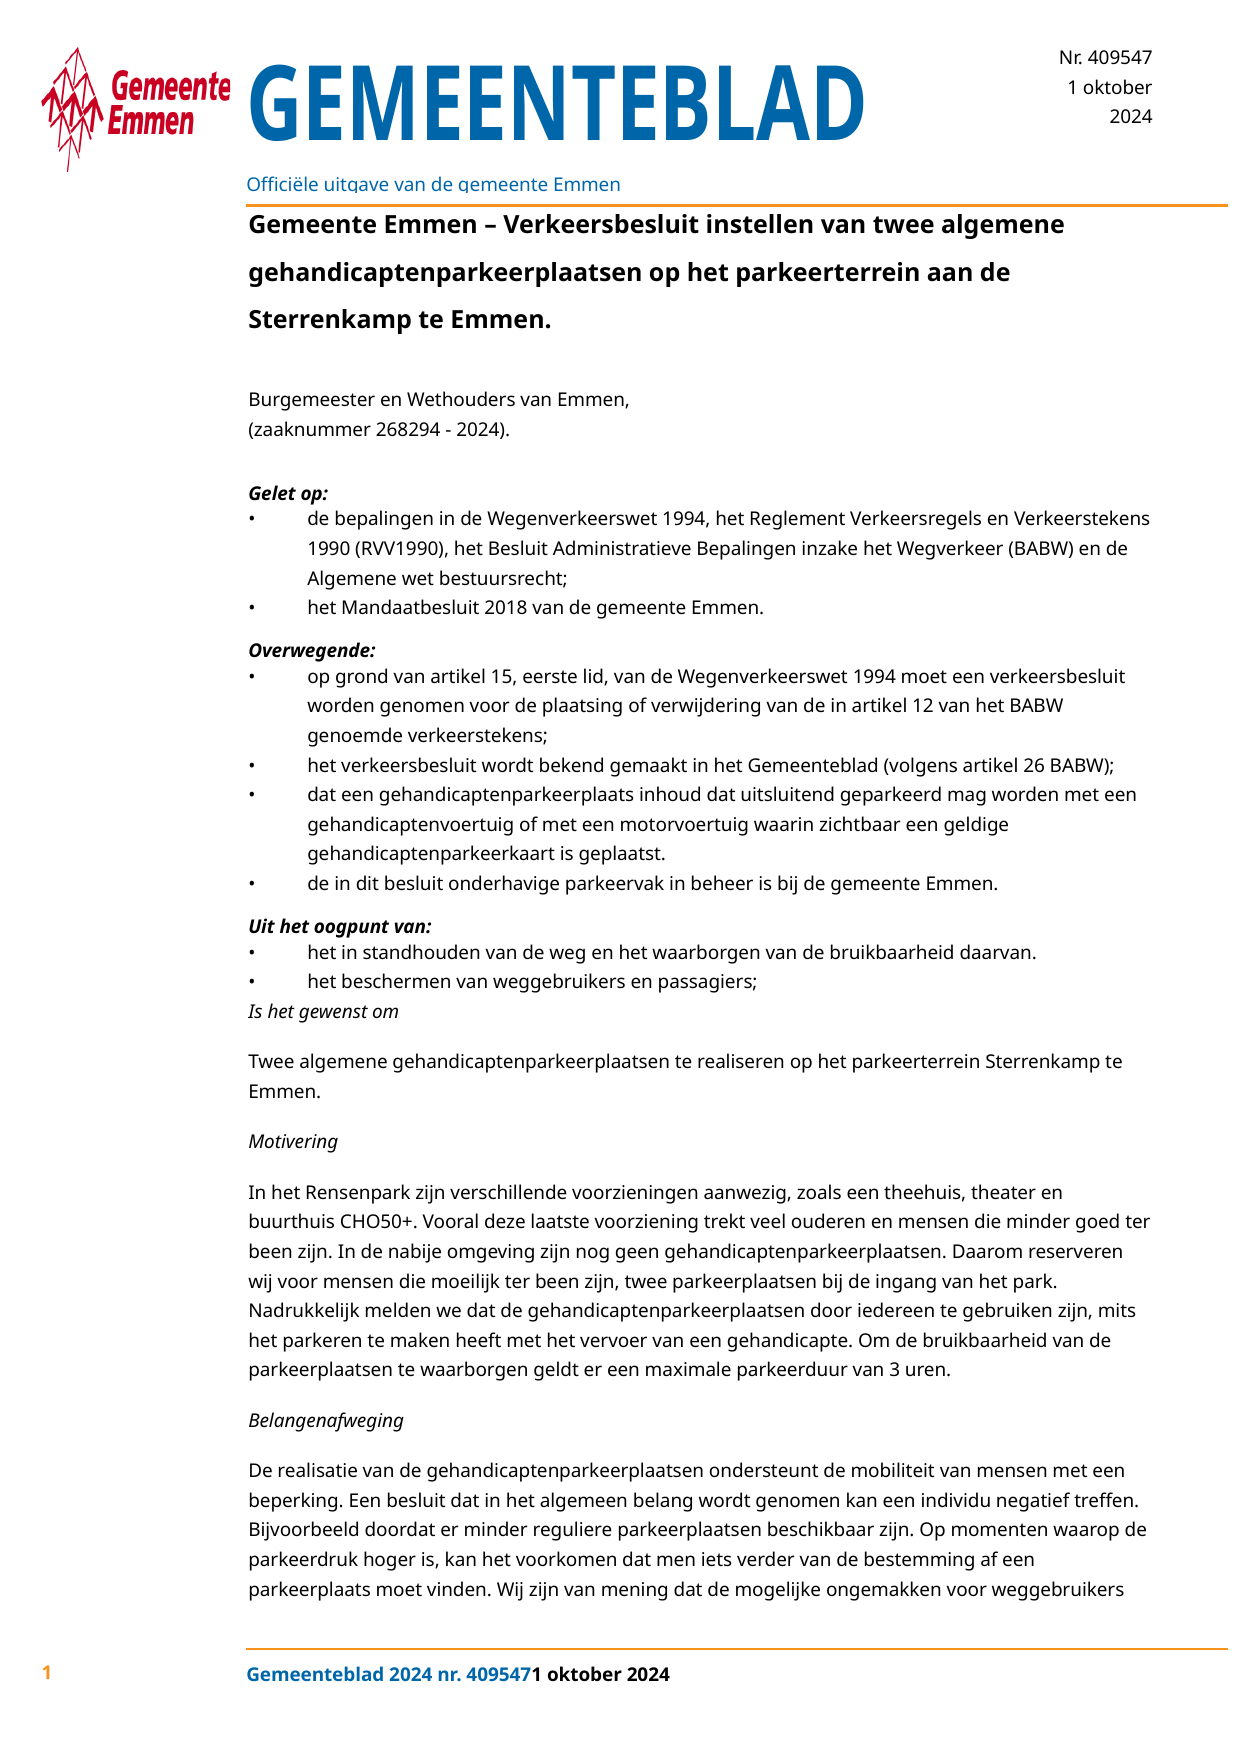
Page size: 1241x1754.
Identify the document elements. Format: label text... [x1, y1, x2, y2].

text Belangenafweging [248, 1407, 1152, 1433]
list de bepalingen in de Wegenverkeerswet 1994, het Reglement Verkeersregels en Verkeerstekens 1990 (RVV1990), het Besluit Administratieve Bepalingen inzake het Wegverkeer (BABW) en de Algemene wet bestuursrecht; [248, 506, 1152, 590]
list de in dit besluit onderhavige parkeervak in beheer is bij de gemeente Emmen. [248, 870, 1152, 896]
list het in standhouden van de weg en het waarborgen van de bruikbaarheid daarvan. [248, 939, 1152, 965]
text Twee algemene gehandicaptenparkeerplaatsen te realiseren op het parkeerterrein Sterrenkamp te Emmen. [248, 1049, 1152, 1104]
text Overwegende: [248, 637, 1152, 663]
text In het Rensenpark zijn verschillende voorzieningen aanwezig, zoals een theehuis, theater en buurthuis CHO50+. Vooral deze laatste voorziening trekt veel ouderen en mensen die minder goed ter been zijn. In de nabije omgeving zijn nog geen gehandicaptenparkeerplaatsen. Daarom reserveren wij voor mensen die moeilijk ter been zijn, twee parkeerplaatsen bij de ingang van het park. Nadrukkelijk melden we dat de gehandicaptenparkeerplaatsen door iedereen te gebruiken zijn, mits het parkeren te maken heeft met het vervoer van een gehandicapte. Om de bruikbaarheid van de parkeerplaatsen te waarborgen geldt er een maximale parkeerduur van 3 uren. [248, 1179, 1152, 1382]
list het beschermen van weggebruikers en passagiers; [248, 969, 1152, 994]
list dat een gehandicaptenparkeerplaats inhoud dat uitsluitend geparkeerd mag worden met een gehandicaptenvoertuig of met een motorvoertuig waarin zichtbaar een geldige gehandicaptenparkeerkaart is geplaatst. [248, 781, 1152, 866]
text (zaaknummer 268294 - 2024). [248, 416, 1152, 442]
text Is het gewenst om [248, 998, 1152, 1024]
list het Mandaatbesluit 2018 van de gemeente Emmen. [248, 594, 1152, 620]
list op grond van artikel 15, eerste lid, van de Wegenverkeerswet 1994 moet een verkeersbesluit worden genomen voor de plaatsing of verwijdering van de in artikel 12 van het BABW genoemde verkeerstekens; [248, 663, 1152, 748]
text De realisatie van de gehandicaptenparkeerplaatsen ondersteunt de mobiliteit van mensen met een beperking. Een besluit dat in het algemeen belang wordt genomen kan een individu negatief treffen. Bijvoorbeeld doordat er minder reguliere parkeerplaatsen beschikbaar zijn. Op momenten waarop de parkeerdruk hoger is, kan het voorkomen dat men iets verder van de bestemming af een parkeerplaats moet vinden. Wij zijn van mening dat de mogelijke ongemakken voor weggebruikers [248, 1457, 1152, 1601]
text Uit het oogpunt van: [248, 913, 1152, 939]
text Motivering [248, 1129, 1152, 1154]
text Burgemeester en Wethouders van Emmen, [248, 386, 1152, 412]
list het verkeersbesluit wordt bekend gemaakt in het Gemeenteblad (volgens artikel 26 BABW); [248, 752, 1152, 778]
text Gemeente Emmen – Verkeersbesluit instellen van twee algemene gehandicaptenparkeerplaatsen op het parkeerterrein aan de Sterrenkamp te Emmen. [248, 207, 1152, 336]
picture [41, 47, 231, 172]
text Gelet op: [248, 480, 1152, 506]
